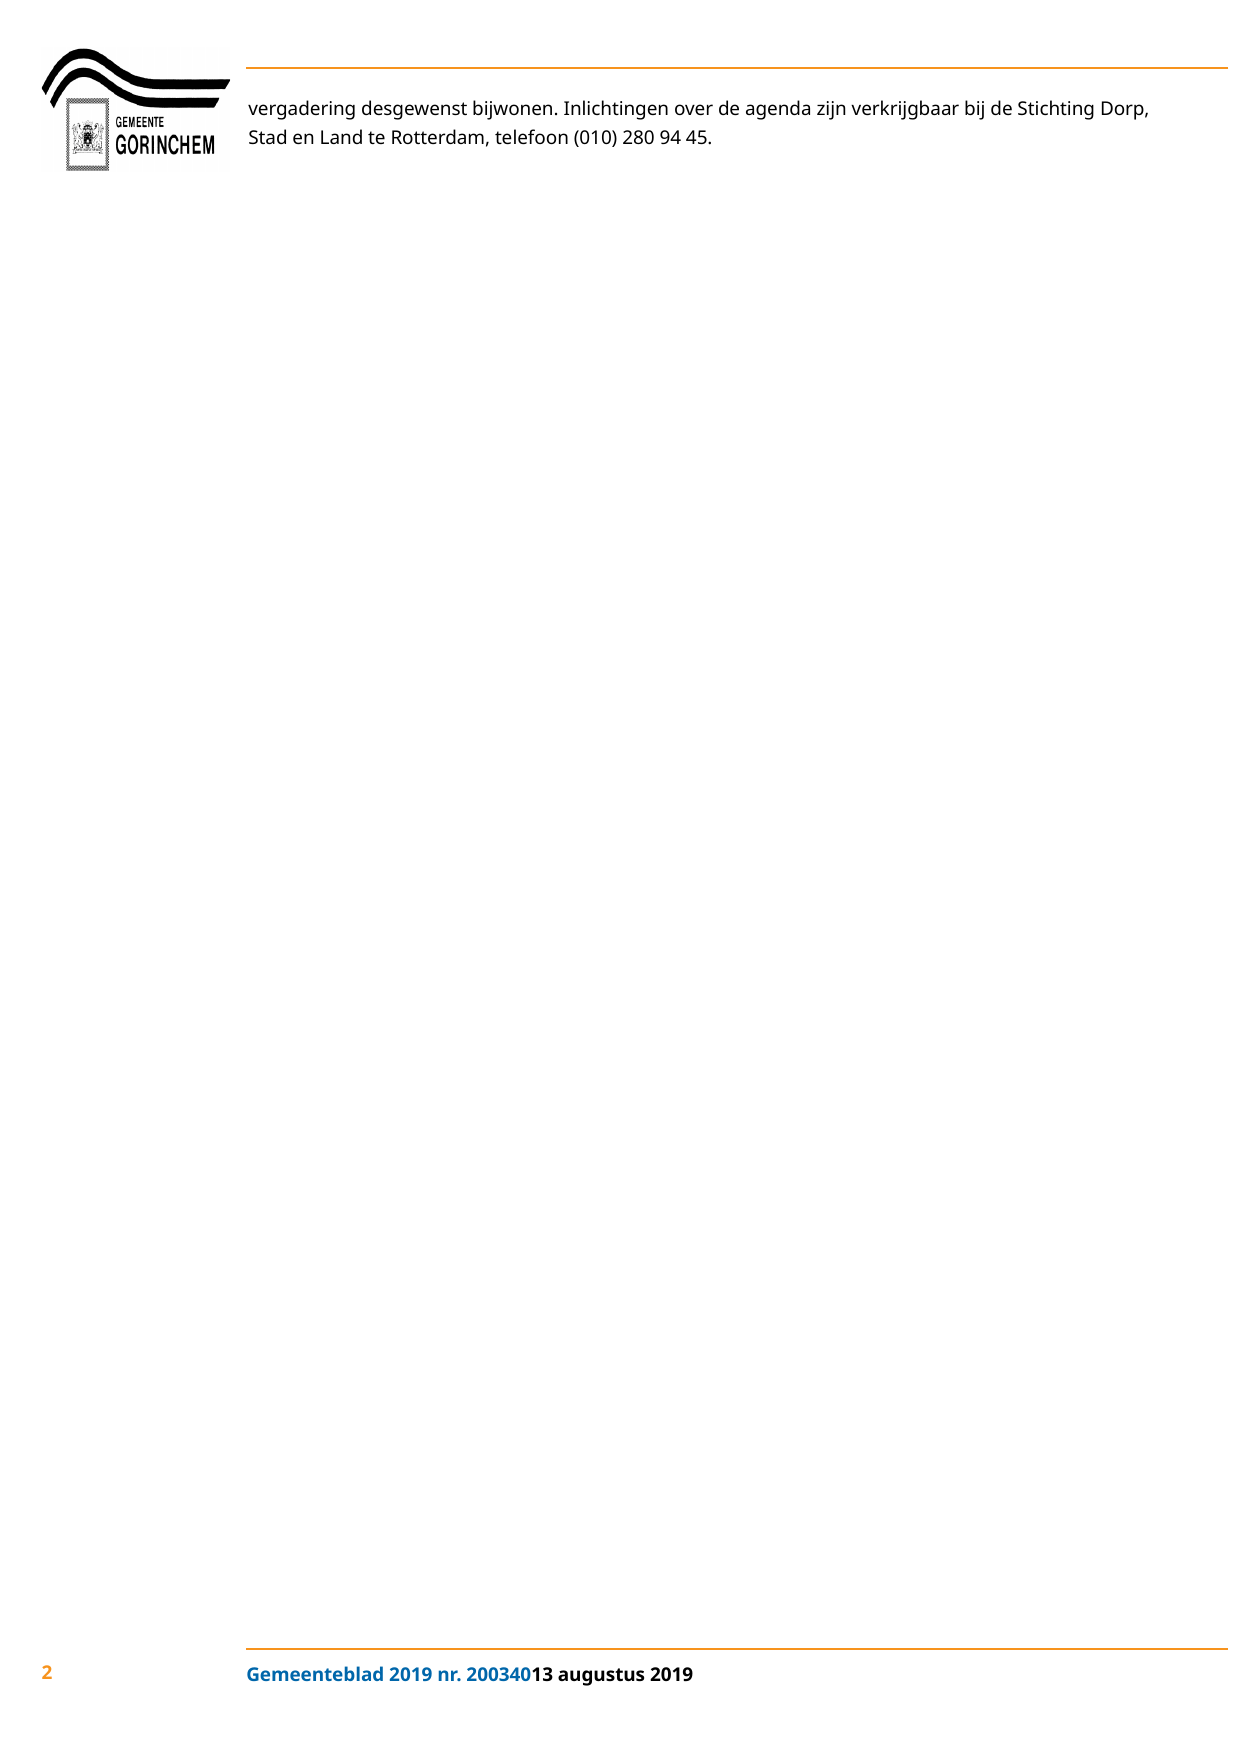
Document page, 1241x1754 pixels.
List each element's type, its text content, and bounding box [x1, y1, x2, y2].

picture [41, 47, 231, 172]
text vergadering desgewenst bijwonen. Inlichtingen over de agenda zijn verkrijgbaar bij de Stichting Dorp, Stad en Land te Rotterdam, telefoon (010) 280 94 45. [248, 95, 1152, 150]
